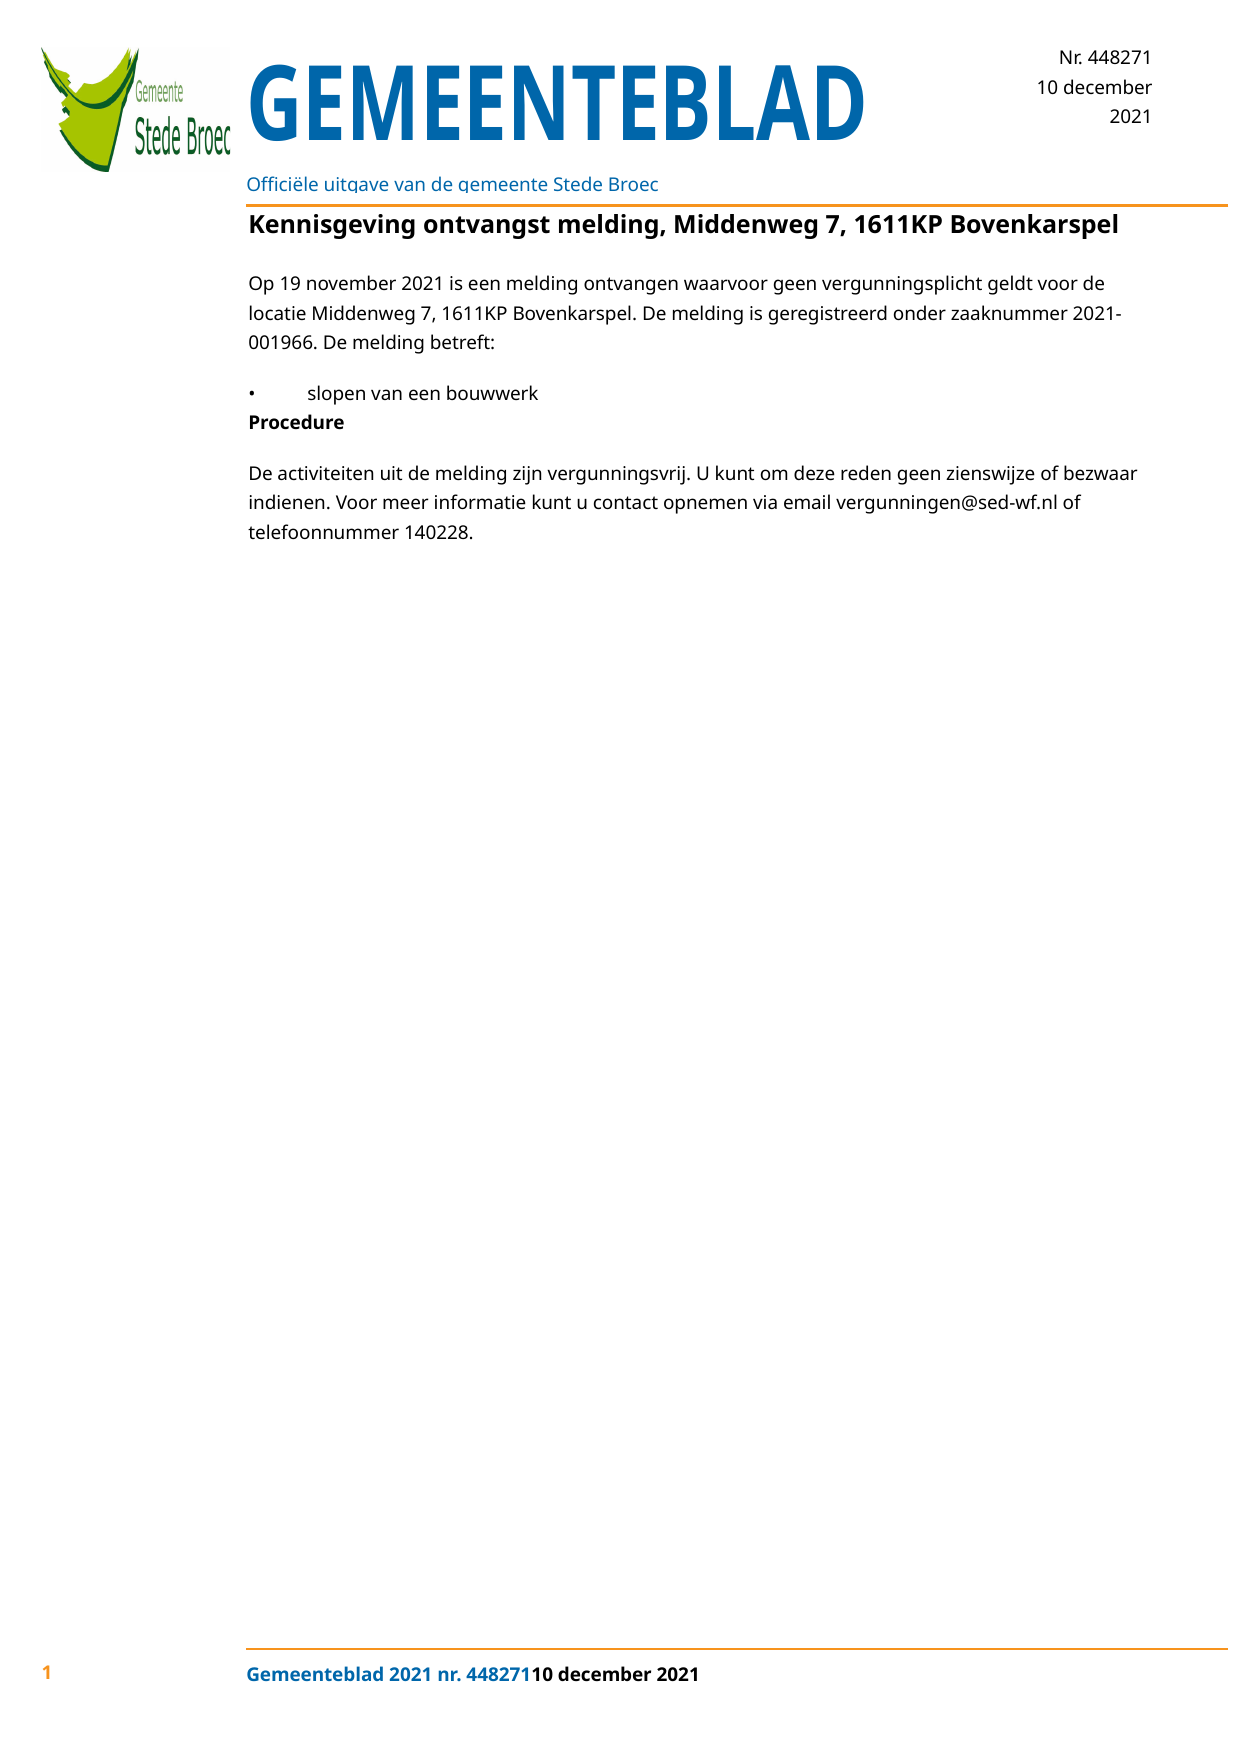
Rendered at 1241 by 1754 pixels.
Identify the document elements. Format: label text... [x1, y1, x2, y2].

picture [41, 47, 231, 172]
text Procedure [248, 409, 1152, 435]
text Kennisgeving ontvangst melding, Middenweg 7, 1611KP Bovenkarspel [248, 207, 1152, 241]
list slopen van een bouwwerk [248, 380, 1152, 406]
text De activiteiten uit de melding zijn vergunningsvrij. U kunt om deze reden geen zienswijze of bezwaar indienen. Voor meer informatie kunt u contact opnemen via email vergunningen@sed-wf.nl of telefoonnummer 140228. [248, 460, 1152, 545]
text Op 19 november 2021 is een melding ontvangen waarvoor geen vergunningsplicht geldt voor de locatie Middenweg 7, 1611KP Bovenkarspel. De melding is geregistreerd onder zaaknummer 2021-001966. De melding betreft: [248, 270, 1152, 355]
